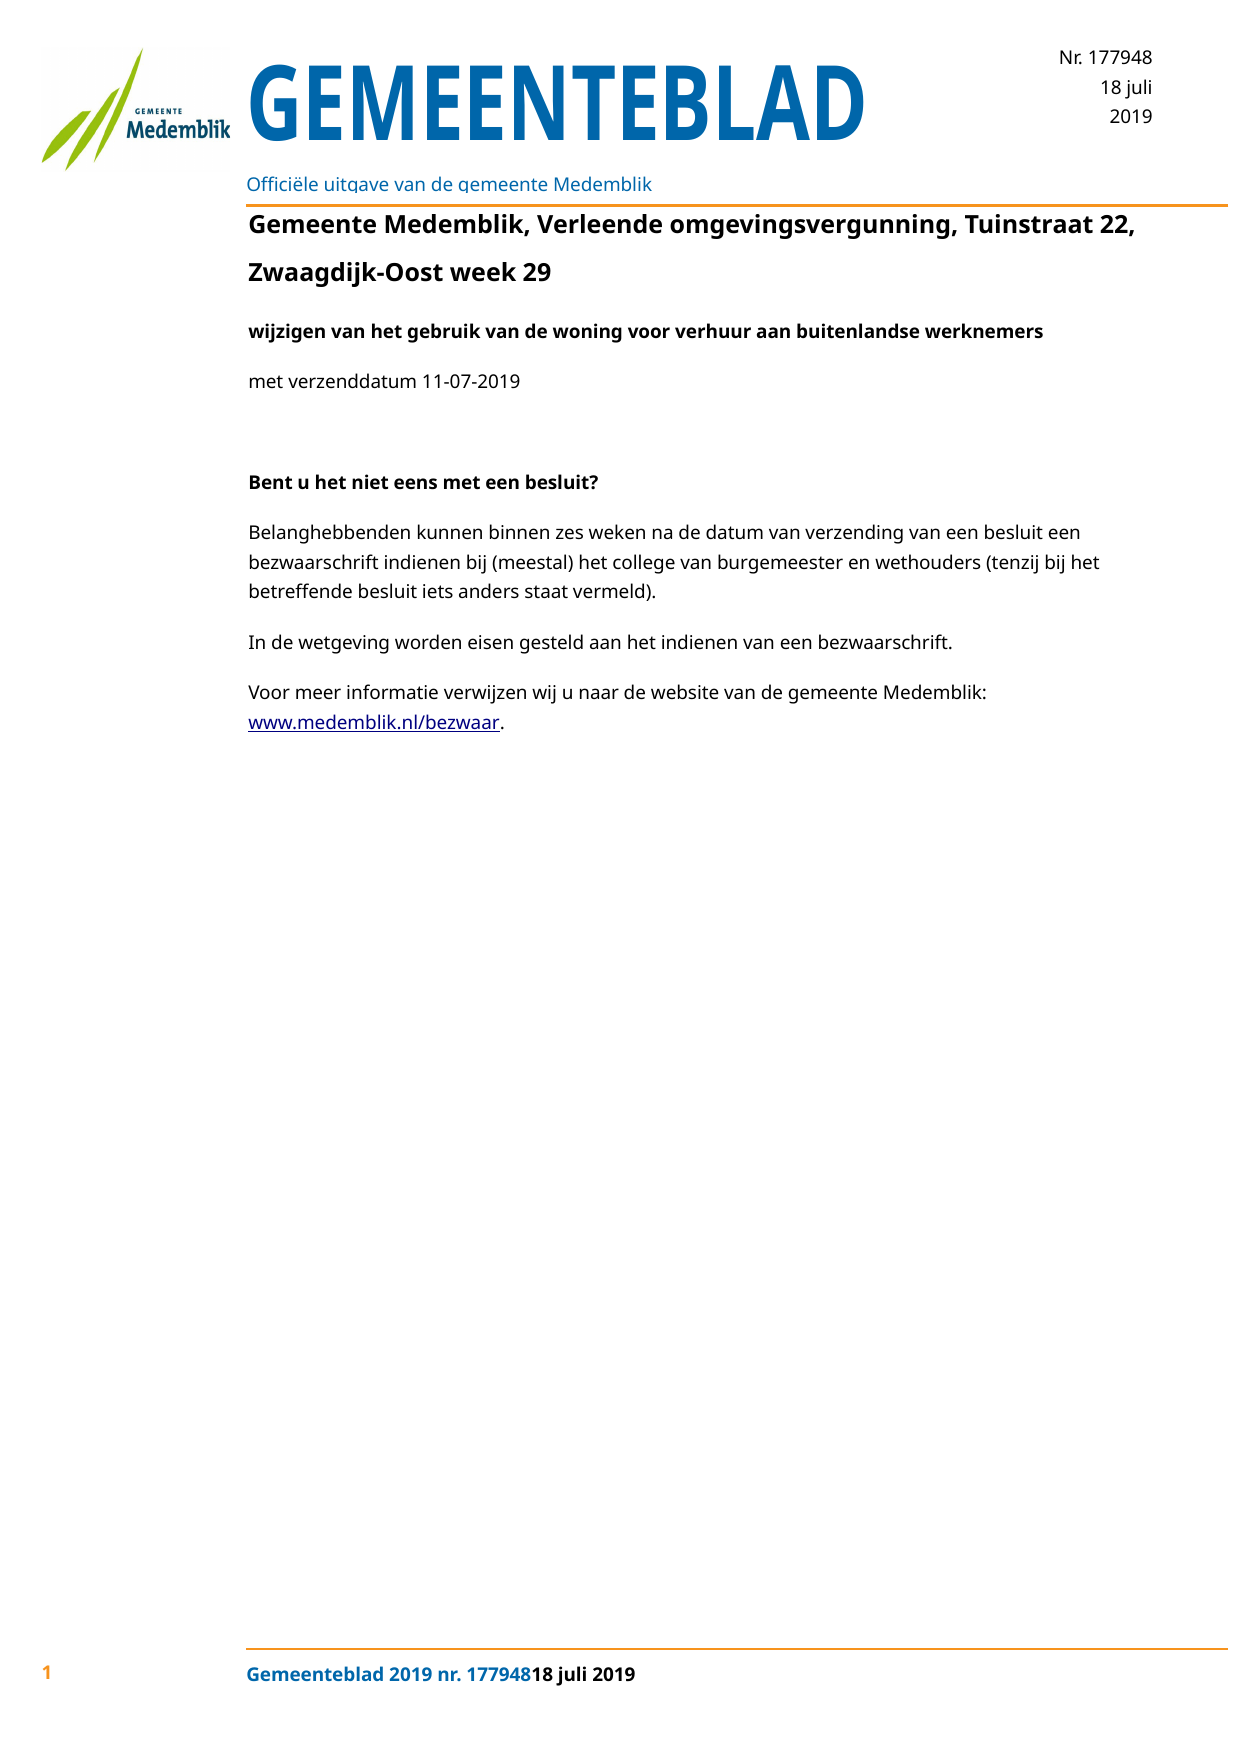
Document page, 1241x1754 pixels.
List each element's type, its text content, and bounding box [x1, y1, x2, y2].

text In de wetgeving worden eisen gesteld aan het indienen van een bezwaarschrift. [248, 629, 1152, 655]
picture [41, 47, 231, 172]
text met verzenddatum 11-07-2019 [248, 368, 1152, 394]
text Belanghebbenden kunnen binnen zes weken na de datum van verzending van een besluit een bezwaarschrift indienen bij (meestal) het college van burgemeester en wethouders (tenzij bij het betreffende besluit iets anders staat vermeld). [248, 519, 1152, 604]
text Bent u het niet eens met een besluit? [248, 469, 1152, 495]
text Voor meer informatie verwijzen wij u naar de website van de gemeente Medemblik: www.medemblik.nl/bezwaar. [248, 679, 1152, 735]
text Gemeente Medemblik, Verleende omgevingsvergunning, Tuinstraat 22, Zwaagdijk-Oost week 29 [248, 207, 1152, 288]
text wijzigen van het gebruik van de woning voor verhuur aan buitenlandse werknemers [248, 318, 1152, 344]
